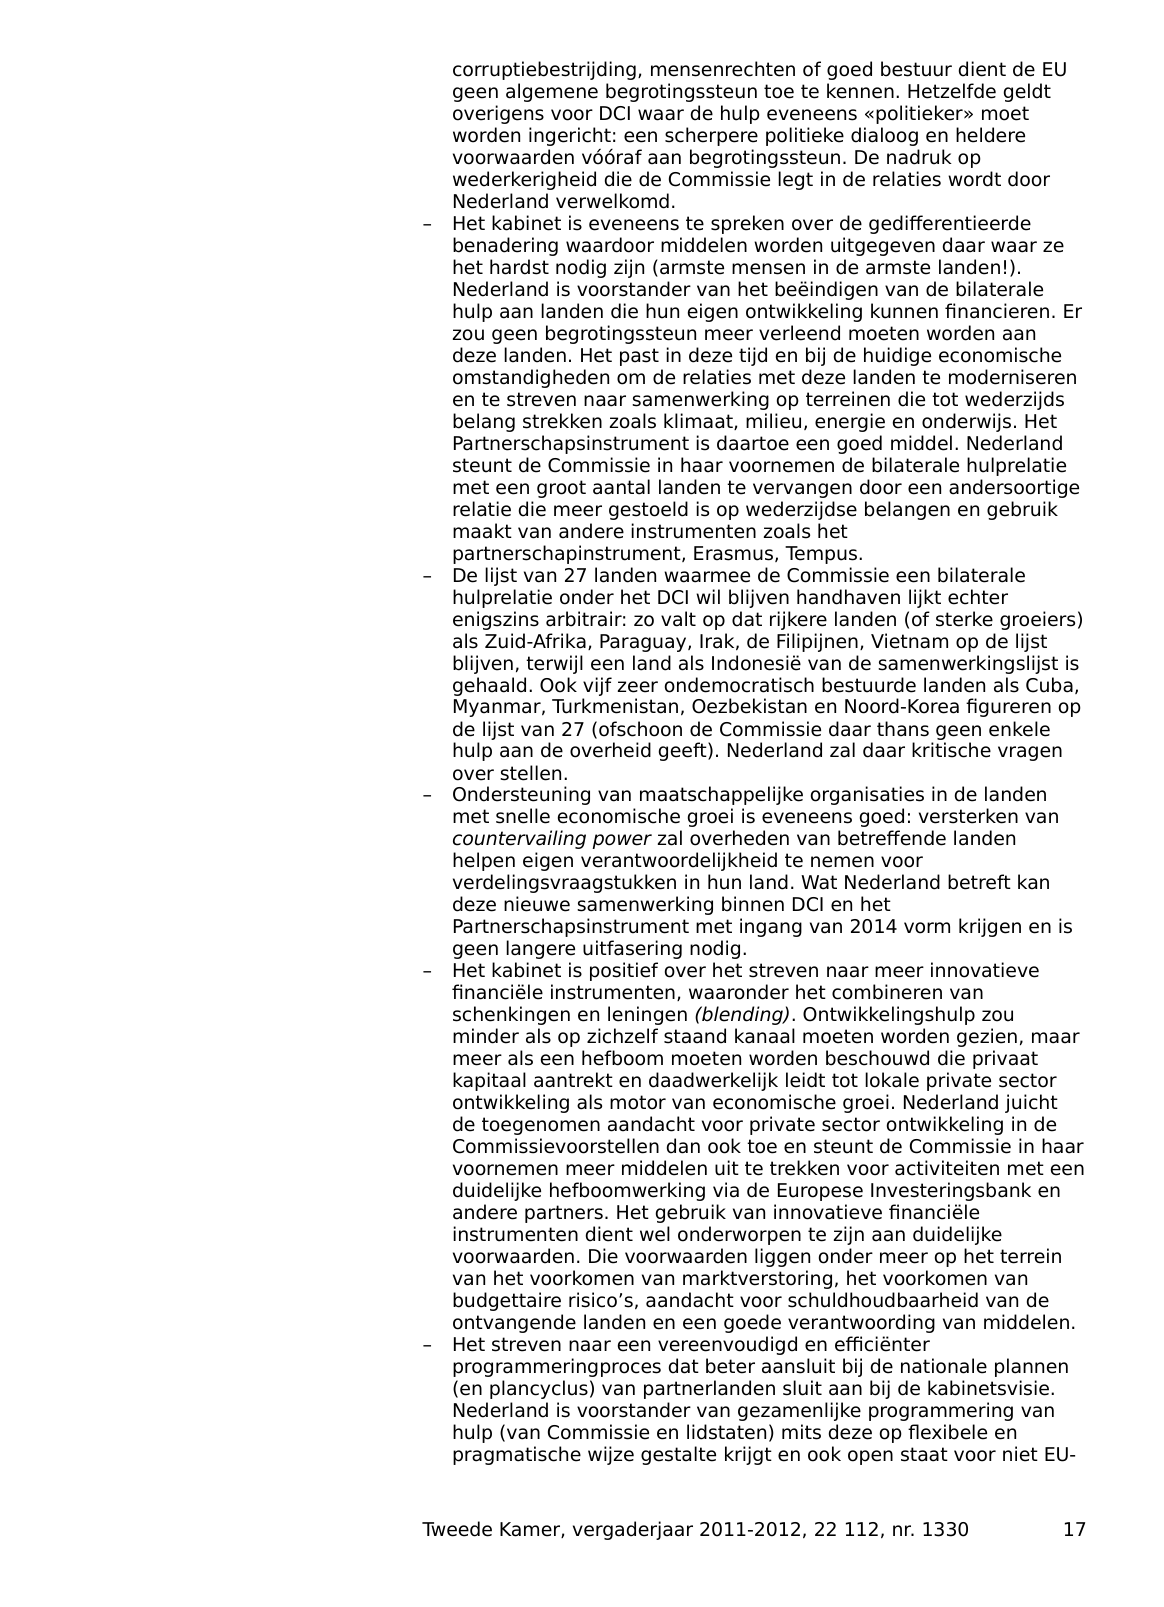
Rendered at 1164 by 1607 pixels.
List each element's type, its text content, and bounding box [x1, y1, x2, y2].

text – Het kabinet is eveneens te spreken over de gedifferentieerde benadering waardoor middelen worden uitgegeven daar waar ze het hardst nodig zijn (armste mensen in de armste landen!). Nederland is voorstander van het beëindigen van de bilaterale hulp aan landen die hun eigen ontwikkeling kunnen financieren. Er zou geen begrotingssteun meer verleend moeten worden aan deze landen. Het past in deze tijd en bij de huidige economische omstandigheden om de relaties met deze landen te moderniseren en te streven naar samenwerking op terreinen die tot wederzijds belang strekken zoals klimaat, milieu, energie en onderwijs. Het Partnerschapsinstrument is daartoe een goed middel. Nederland steunt de Commissie in haar voornemen de bilaterale hulprelatie met een groot aantal landen te vervangen door een andersoortige relatie die meer gestoeld is op wederzijdse belangen en gebruik maakt van andere instrumenten zoals het partnerschapinstrument, Erasmus, Tempus. [422, 213, 1087, 564]
text – Het streven naar een vereenvoudigd en efficiënter programmeringproces dat beter aansluit bij de nationale plannen (en plancyclus) van partnerlanden sluit aan bij de kabinetsvisie. Nederland is voorstander van gezamenlijke programmering van hulp (van Commissie en lidstaten) mits deze op flexibele en pragmatische wijze gestalte krijgt en ook open staat voor niet EU- [422, 1334, 1087, 1466]
text corruptiebestrijding, mensenrechten of goed bestuur dient de EU geen algemene begrotingssteun toe te kennen. Hetzelfde geldt overigens voor DCI waar de hulp eveneens «politieker» moet worden ingericht: een scherpere politieke dialoog en heldere voorwaarden vóóraf aan begrotingssteun. De nadruk op wederkerigheid die de Commissie legt in de relaties wordt door Nederland verwelkomd. [422, 59, 1087, 213]
text – Ondersteuning van maatschappelijke organisaties in de landen met snelle economische groei is eveneens goed: versterken van countervailing power zal overheden van betreffende landen helpen eigen verantwoordelijkheid te nemen voor verdelingsvraagstukken in hun land. Wat Nederland betreft kan deze nieuwe samenwerking binnen DCI en het Partnerschapsinstrument met ingang van 2014 vorm krijgen en is geen langere uitfasering nodig. [422, 784, 1087, 960]
text – Het kabinet is positief over het streven naar meer innovatieve financiële instrumenten, waaronder het combineren van schenkingen en leningen (blending). Ontwikkelingshulp zou minder als op zichzelf staand kanaal moeten worden gezien, maar meer als een hefboom moeten worden beschouwd die privaat kapitaal aantrekt en daadwerkelijk leidt tot lokale private sector ontwikkeling als motor van economische groei. Nederland juicht de toegenomen aandacht voor private sector ontwikkeling in de Commissievoorstellen dan ook toe en steunt de Commissie in haar voornemen meer middelen uit te trekken voor activiteiten met een duidelijke hefboomwerking via de Europese Investeringsbank en andere partners. Het gebruik van innovatieve financiële instrumenten dient wel onderworpen te zijn aan duidelijke voorwaarden. Die voorwaarden liggen onder meer op het terrein van het voorkomen van marktverstoring, het voorkomen van budgettaire risico’s, aandacht voor schuldhoudbaarheid van de ontvangende landen en een goede verantwoording van middelen. [422, 960, 1087, 1334]
text – De lijst van 27 landen waarmee de Commissie een bilaterale hulprelatie onder het DCI wil blijven handhaven lijkt echter enigszins arbitrair: zo valt op dat rijkere landen (of sterke groeiers) als Zuid-Afrika, Paraguay, Irak, de Filipijnen, Vietnam op de lijst blijven, terwijl een land als Indonesië van de samenwerkingslijst is gehaald. Ook vijf zeer ondemocratisch bestuurde landen als Cuba, Myanmar, Turkmenistan, Oezbekistan en Noord-Korea figureren op de lijst van 27 (ofschoon de Commissie daar thans geen enkele hulp aan de overheid geeft). Nederland zal daar kritische vragen over stellen. [422, 564, 1087, 784]
